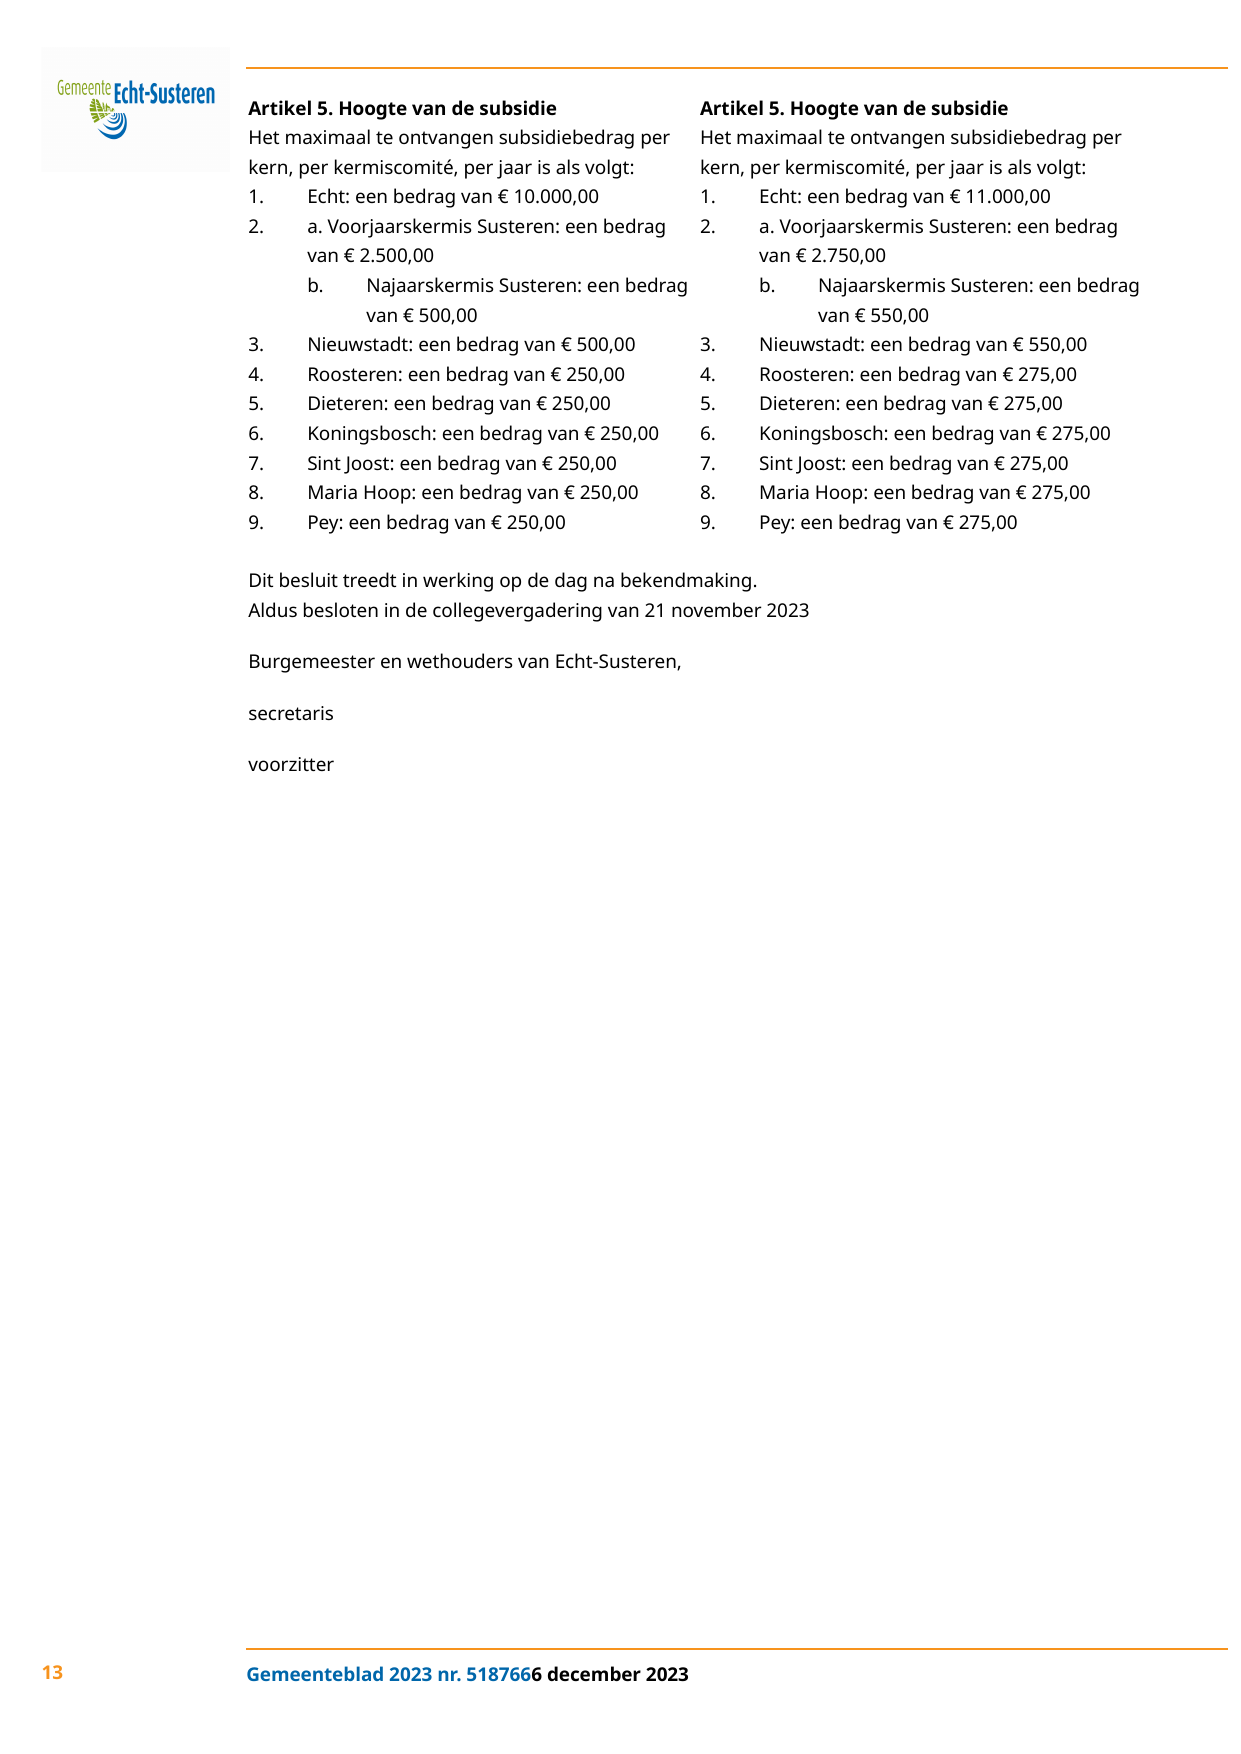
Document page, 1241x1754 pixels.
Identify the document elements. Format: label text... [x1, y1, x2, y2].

text secretaris [248, 700, 1152, 726]
text Dit besluit treedt in werking op de dag na bekendmaking. [248, 567, 1152, 593]
picture [41, 47, 231, 172]
text Burgemeester en wethouders van Echt-Susteren, [248, 648, 1152, 674]
table_cell Artikel 5. Hoogte van de subsidie Het maximaal te ontvangen subsidiebedrag per kern, per kermiscomité, per jaar is als volgt: Echt: een bedrag van € 10.000,00 a. Voorjaarskermis Susteren: een bedrag van € 2.500,00 Najaarskermis Susteren: een bedrag van € 500,00 Nieuwstadt: een bedrag van € 500,00 Roosteren: een bedrag van € 250,00 Dieteren: een bedrag van € 250,00 Koningsbosch: een bedrag van € 250,00 Sint Joost: een bedrag van € 250,00 Maria Hoop: een bedrag van € 250,00 Pey: een bedrag van € 250,00 [248, 95, 700, 535]
table_cell Artikel 5. Hoogte van de subsidie Het maximaal te ontvangen subsidiebedrag per kern, per kermiscomité, per jaar is als volgt: Echt: een bedrag van € 11.000,00 a. Voorjaarskermis Susteren: een bedrag van € 2.750,00 Najaarskermis Susteren: een bedrag van € 550,00 Nieuwstadt: een bedrag van € 550,00 Roosteren: een bedrag van € 275,00 Dieteren: een bedrag van € 275,00 Koningsbosch: een bedrag van € 275,00 Sint Joost: een bedrag van € 275,00 Maria Hoop: een bedrag van € 275,00 Pey: een bedrag van € 275,00 [700, 95, 1152, 535]
text Aldus besloten in de collegevergadering van 21 november 2023 [248, 597, 1152, 623]
text voorzitter [248, 751, 1152, 777]
